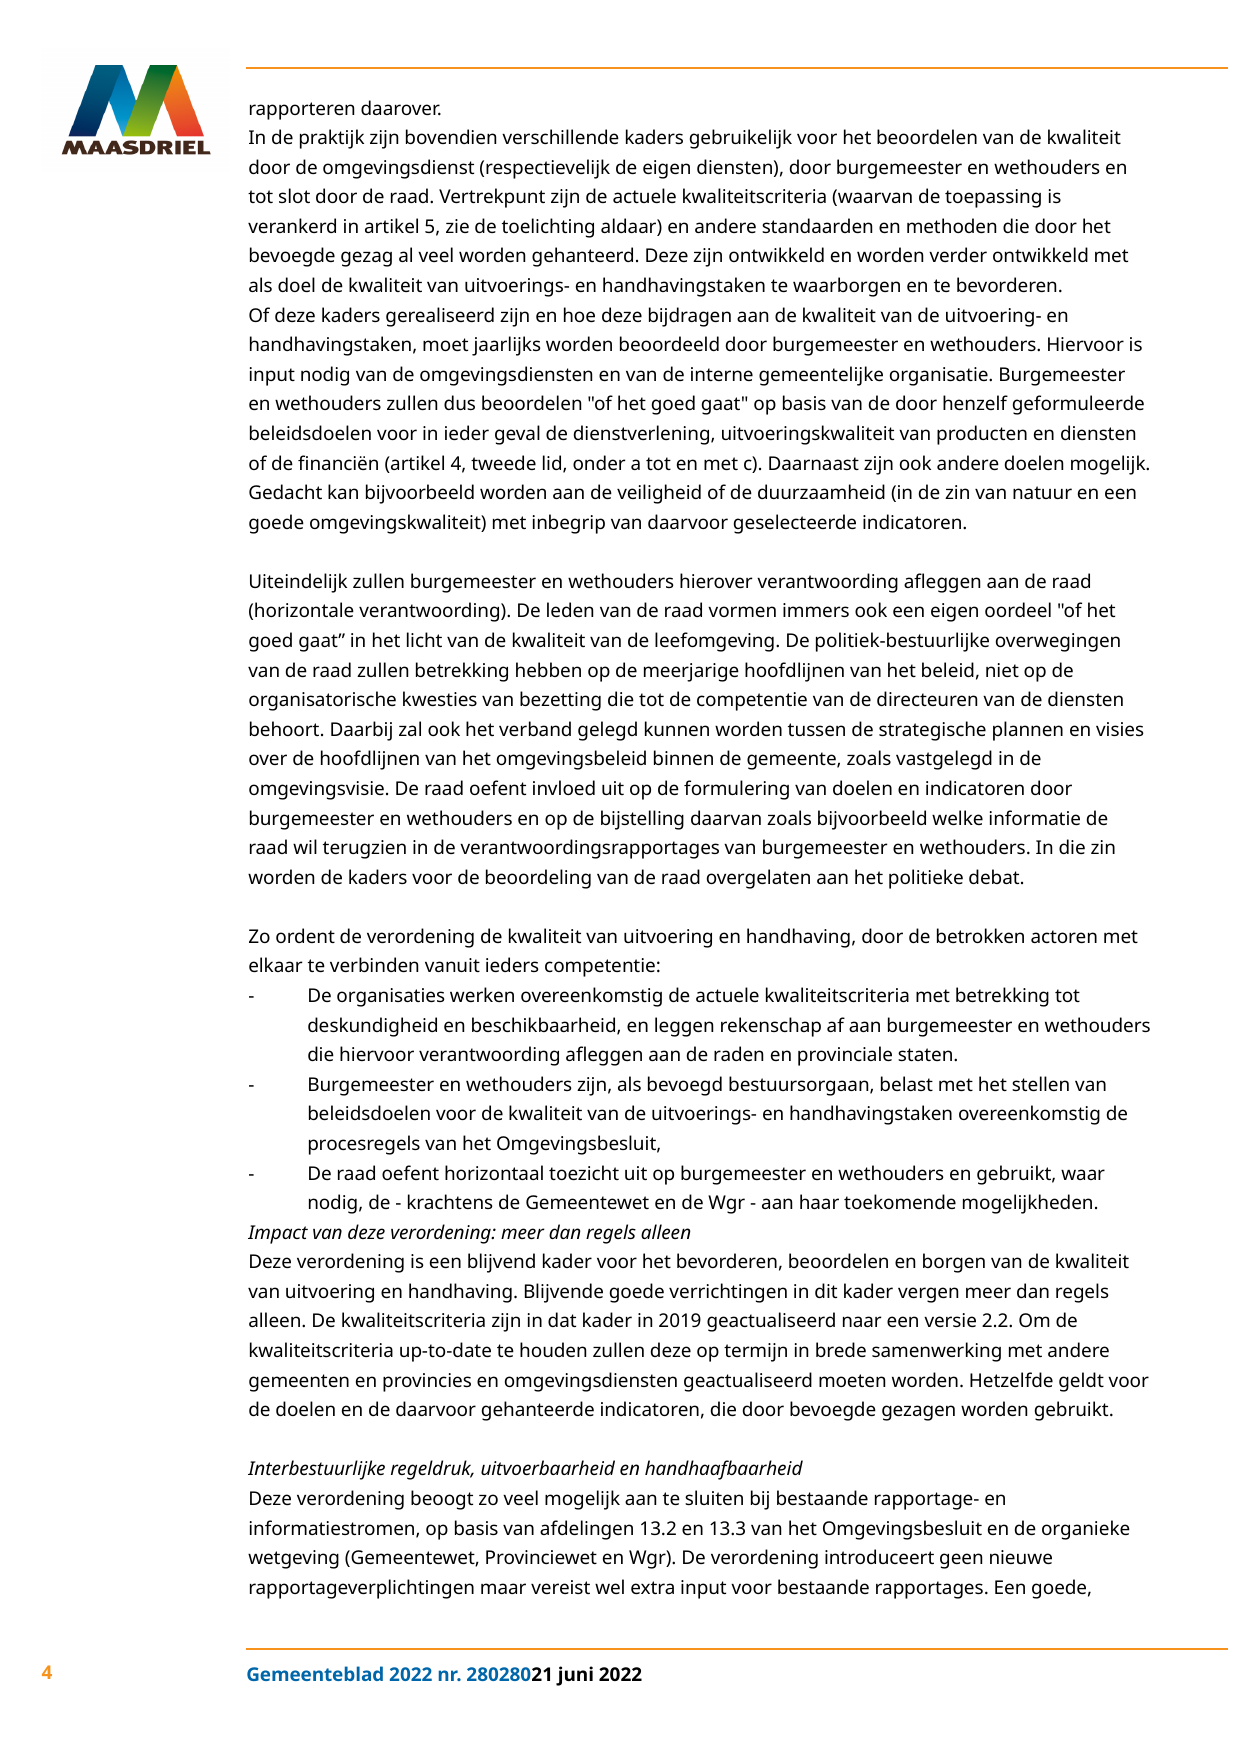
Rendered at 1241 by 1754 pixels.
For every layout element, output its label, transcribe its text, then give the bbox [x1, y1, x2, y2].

picture [41, 47, 231, 172]
text Impact van deze verordening: meer dan regels alleen [248, 1219, 1152, 1245]
text Interbestuurlijke regeldruk, uitvoerbaarheid en handhaafbaarheid [248, 1456, 1152, 1481]
text rapporteren daarover. [248, 95, 1152, 121]
list De raad oefent horizontaal toezicht uit op burgemeester en wethouders en gebruikt, waar nodig, de - krachtens de Gemeentewet en de Wgr - aan haar toekomende mogelijkheden. [248, 1160, 1152, 1215]
text In de praktijk zijn bovendien verschillende kaders gebruikelijk voor het beoordelen van de kwaliteit door de omgevingsdienst (respectievelijk de eigen diensten), door burgemeester en wethouders en tot slot door de raad. Vertrekpunt zijn de actuele kwaliteitscriteria (waarvan de toepassing is verankerd in artikel 5, zie de toelichting aldaar) en andere standaarden en methoden die door het bevoegde gezag al veel worden gehanteerd. Deze zijn ontwikkeld en worden verder ontwikkeld met als doel de kwaliteit van uitvoerings- en handhavingstaken te waarborgen en te bevorderen. [248, 124, 1152, 298]
list Burgemeester en wethouders zijn, als bevoegd bestuursorgaan, belast met het stellen van beleidsdoelen voor de kwaliteit van de uitvoerings- en handhavingstaken overeenkomstig de procesregels van het Omgevingsbesluit, [248, 1071, 1152, 1156]
text Uiteindelijk zullen burgemeester en wethouders hierover verantwoording afleggen aan de raad (horizontale verantwoording). De leden van de raad vormen immers ook een eigen oordeel "of het goed gaat” in het licht van de kwaliteit van de leefomgeving. De politiek-bestuurlijke overwegingen van de raad zullen betrekking hebben op de meerjarige hoofdlijnen van het beleid, niet op de organisatorische kwesties van bezetting die tot de competentie van de directeuren van de diensten behoort. Daarbij zal ook het verband gelegd kunnen worden tussen de strategische plannen en visies over de hoofdlijnen van het omgevingsbeleid binnen de gemeente, zoals vastgelegd in de omgevingsvisie. De raad oefent invloed uit op de formulering van doelen en indicatoren door burgemeester en wethouders en op de bijstelling daarvan zoals bijvoorbeeld welke informatie de raad wil terugzien in de verantwoordingsrapportages van burgemeester en wethouders. In die zin worden de kaders voor de beoordeling van de raad overgelaten aan het politieke debat. [248, 568, 1152, 890]
list De organisaties werken overeenkomstig de actuele kwaliteitscriteria met betrekking tot deskundigheid en beschikbaarheid, en leggen rekenschap af aan burgemeester en wethouders die hiervoor verantwoording afleggen aan de raden en provinciale staten. [248, 982, 1152, 1067]
text Of deze kaders gerealiseerd zijn en hoe deze bijdragen aan de kwaliteit van de uitvoering- en handhavingstaken, moet jaarlijks worden beoordeeld door burgemeester en wethouders. Hiervoor is input nodig van de omgevingsdiensten en van de interne gemeentelijke organisatie. Burgemeester en wethouders zullen dus beoordelen "of het goed gaat" op basis van de door henzelf geformuleerde beleidsdoelen voor in ieder geval de dienstverlening, uitvoeringskwaliteit van producten en diensten of de financiën (artikel 4, tweede lid, onder a tot en met c). Daarnaast zijn ook andere doelen mogelijk. Gedacht kan bijvoorbeeld worden aan de veiligheid of de duurzaamheid (in de zin van natuur en een goede omgevingskwaliteit) met inbegrip van daarvoor geselecteerde indicatoren. [248, 302, 1152, 535]
text Deze verordening is een blijvend kader voor het bevorderen, beoordelen en borgen van de kwaliteit van uitvoering en handhaving. Blijvende goede verrichtingen in dit kader vergen meer dan regels alleen. De kwaliteitscriteria zijn in dat kader in 2019 geactualiseerd naar een versie 2.2. Om de kwaliteitscriteria up-to-date te houden zullen deze op termijn in brede samenwerking met andere gemeenten en provincies en omgevingsdiensten geactualiseerd moeten worden. Hetzelfde geldt voor de doelen en de daarvoor gehanteerde indicatoren, die door bevoegde gezagen worden gebruikt. [248, 1248, 1152, 1422]
text Deze verordening beoogt zo veel mogelijk aan te sluiten bij bestaande rapportage- en informatiestromen, op basis van afdelingen 13.2 en 13.3 van het Omgevingsbesluit en de organieke wetgeving (Gemeentewet, Provinciewet en Wgr). De verordening introduceert geen nieuwe rapportageverplichtingen maar vereist wel extra input voor bestaande rapportages. Een goede, [248, 1485, 1152, 1600]
text Zo ordent de verordening de kwaliteit van uitvoering en handhaving, door de betrokken actoren met elkaar te verbinden vanuit ieders competentie: [248, 923, 1152, 978]
